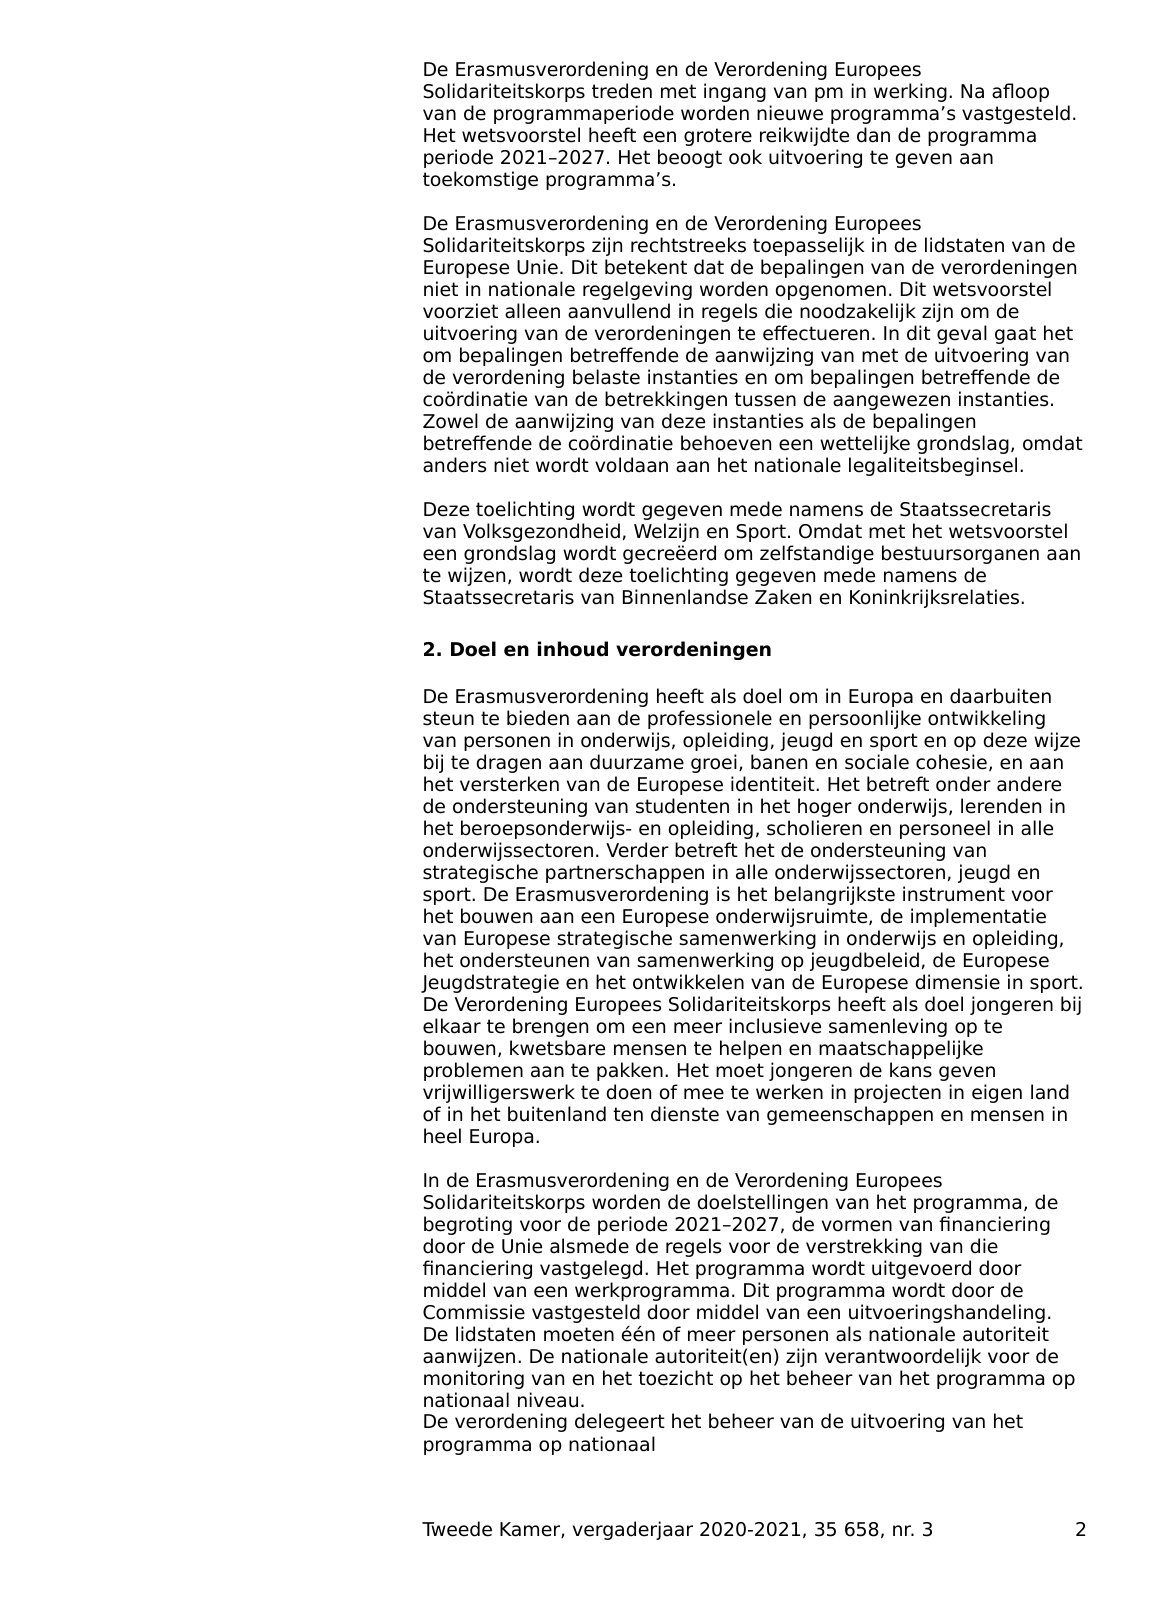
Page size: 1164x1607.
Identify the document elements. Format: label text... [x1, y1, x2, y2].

text De verordening delegeert het beheer van de uitvoering van het programma op nationaal [422, 1411, 1087, 1455]
text In de Erasmusverordening en de Verordening Europees Solidariteitskorps worden de doelstellingen van het programma, de begroting voor de periode 2021–2027, de vormen van financiering door de Unie alsmede de regels voor de verstrekking van die financiering vastgelegd. Het programma wordt uitgevoerd door middel van een werkprogramma. Dit programma wordt door de Commissie vastgesteld door middel van een uitvoeringshandeling. [422, 1170, 1087, 1323]
subtitle 2. Doel en inhoud verordeningen [422, 639, 1087, 661]
text De lidstaten moeten één of meer personen als nationale autoriteit aanwijzen. De nationale autoriteit(en) zijn verantwoordelijk voor de monitoring van en het toezicht op het beheer van het programma op nationaal niveau. [422, 1323, 1087, 1411]
text De Erasmusverordening en de Verordening Europees Solidariteitskorps zijn rechtstreeks toepasselijk in de lidstaten van de Europese Unie. Dit betekent dat de bepalingen van de verordeningen niet in nationale regelgeving worden opgenomen. Dit wetsvoorstel voorziet alleen aanvullend in regels die noodzakelijk zijn om de uitvoering van de verordeningen te effectueren. In dit geval gaat het om bepalingen betreffende de aanwijzing van met de uitvoering van de verordening belaste instanties en om bepalingen betreffende de coördinatie van de betrekkingen tussen de aangewezen instanties. Zowel de aanwijzing van deze instanties als de bepalingen betreffende de coördinatie behoeven een wettelijke grondslag, omdat anders niet wordt voldaan aan het nationale legaliteitsbeginsel. [422, 213, 1087, 477]
text De Erasmusverordening heeft als doel om in Europa en daarbuiten steun te bieden aan de professionele en persoonlijke ontwikkeling van personen in onderwijs, opleiding, jeugd en sport en op deze wijze bij te dragen aan duurzame groei, banen en sociale cohesie, en aan het versterken van de Europese identiteit. Het betreft onder andere de ondersteuning van studenten in het hoger onderwijs, lerenden in het beroepsonderwijs- en opleiding, scholieren en personeel in alle onderwijssectoren. Verder betreft het de ondersteuning van strategische partnerschappen in alle onderwijssectoren, jeugd en sport. De Erasmusverordening is het belangrijkste instrument voor het bouwen aan een Europese onderwijsruimte, de implementatie van Europese strategische samenwerking in onderwijs en opleiding, het ondersteunen van samenwerking op jeugdbeleid, de Europese Jeugdstrategie en het ontwikkelen van de Europese dimensie in sport. [422, 686, 1087, 994]
text De Erasmusverordening en de Verordening Europees Solidariteitskorps treden met ingang van pm in werking. Na afloop van de programmaperiode worden nieuwe programma’s vastgesteld. Het wetsvoorstel heeft een grotere reikwijdte dan de programma periode 2021–2027. Het beoogt ook uitvoering te geven aan toekomstige programma’s. [422, 59, 1087, 191]
text Deze toelichting wordt gegeven mede namens de Staatssecretaris van Volksgezondheid, Welzijn en Sport. Omdat met het wetsvoorstel een grondslag wordt gecreëerd om zelfstandige bestuursorganen aan te wijzen, wordt deze toelichting gegeven mede namens de Staatssecretaris van Binnenlandse Zaken en Koninkrijksrelaties. [422, 499, 1087, 609]
text De Verordening Europees Solidariteitskorps heeft als doel jongeren bij elkaar te brengen om een meer inclusieve samenleving op te bouwen, kwetsbare mensen te helpen en maatschappelijke problemen aan te pakken. Het moet jongeren de kans geven vrijwilligerswerk te doen of mee te werken in projecten in eigen land of in het buitenland ten dienste van gemeenschappen en mensen in heel Europa. [422, 994, 1087, 1147]
